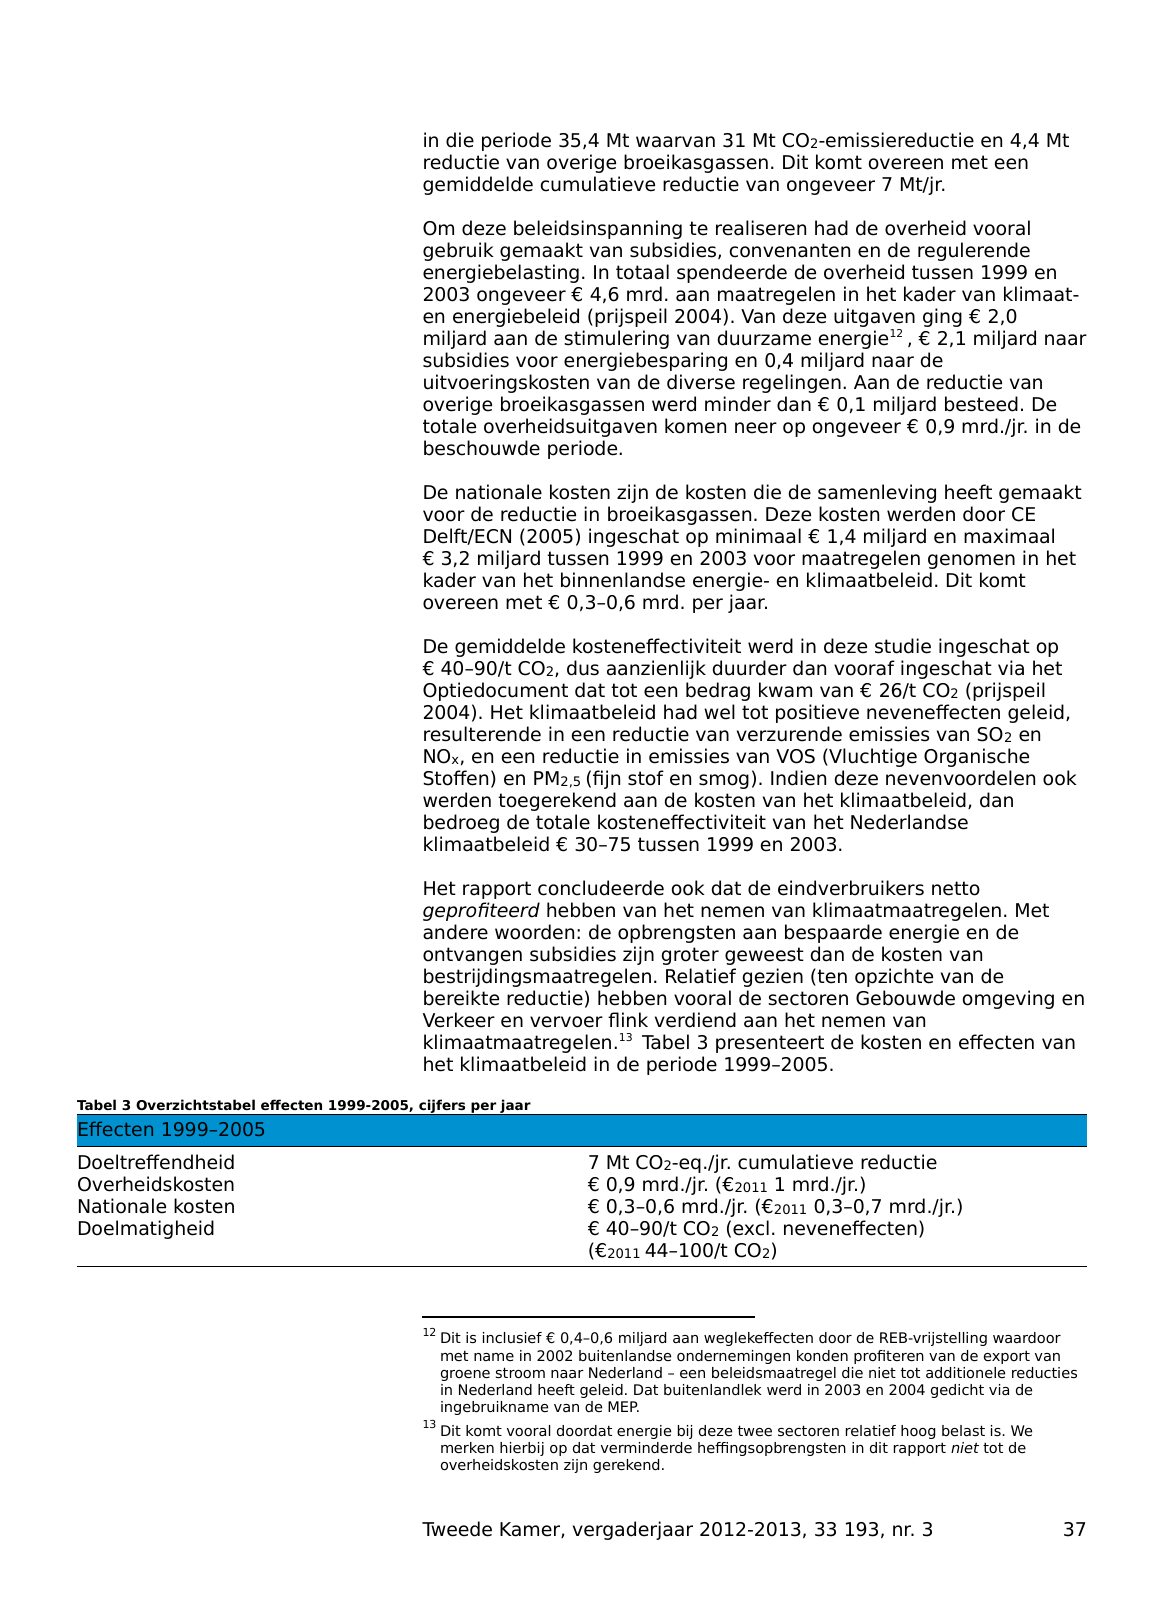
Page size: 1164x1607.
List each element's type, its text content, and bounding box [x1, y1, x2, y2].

text De gemiddelde kosteneffectiviteit werd in deze studie ingeschat op € 40–90/t CO2, dus aanzienlijk duurder dan vooraf ingeschat via het Optiedocument dat tot een bedrag kwam van € 26/t CO2 (prijspeil 2004). Het klimaatbeleid had wel tot positieve neveneffecten geleid, resulterende in een reductie van verzurende emissies van SO2 en NOx, en een reductie in emissies van VOS (Vluchtige Organische Stoffen) en PM2,5 (fijn stof en smog). Indien deze nevenvoordelen ook werden toegerekend aan de kosten van het klimaatbeleid, dan bedroeg de totale kosteneffectiviteit van het Nederlandse klimaatbeleid € 30–75 tussen 1999 en 2003. [422, 636, 1087, 856]
text De nationale kosten zijn de kosten die de samenleving heeft gemaakt voor de reductie in broeikasgassen. Deze kosten werden door CE Delft/ECN (2005) ingeschat op minimaal € 1,4 miljard en maximaal € 3,2 miljard tussen 1999 en 2003 voor maatregelen genomen in het kader van het binnenlandse energie- en klimaatbeleid. Dit komt overeen met € 0,3–0,6 mrd. per jaar. [422, 482, 1087, 614]
text in die periode 35,4 Mt waarvan 31 Mt CO2-emissiereductie en 4,4 Mt reductie van overige broeikasgassen. Dit komt overeen met een gemiddelde cumulatieve reductie van ongeveer 7 Mt/jr. [422, 130, 1087, 196]
table_cell Effecten 1999–2005 [77, 1115, 582, 1146]
table_cell € 40–90/t CO2 (excl. neveneffecten) (€2011 44–100/t CO2) [582, 1218, 1087, 1266]
text Om deze beleidsinspanning te realiseren had de overheid vooral gebruik gemaakt van subsidies, convenanten en de regulerende energiebelasting. In totaal spendeerde de overheid tussen 1999 en 2003 ongeveer € 4,6 mrd. aan maatregelen in het kader van klimaat- en energiebeleid (prijspeil 2004). Van deze uitgaven ging € 2,0 miljard aan de stimulering van duurzame energie, € 2,1 miljard naar subsidies voor energiebesparing en 0,4 miljard naar de uitvoeringskosten van de diverse regelingen. Aan de reductie van overige broeikasgassen werd minder dan € 0,1 miljard besteed. De totale overheidsuitgaven komen neer op ongeveer € 0,9 mrd./jr. in de beschouwde periode. [422, 218, 1087, 460]
table_cell Overheidskosten [77, 1174, 582, 1196]
table_cell [582, 1115, 1087, 1146]
table_cell € 0,3–0,6 mrd./jr. (€2011 0,3–0,7 mrd./jr.) [582, 1196, 1087, 1217]
text Het rapport concludeerde ook dat de eindverbruikers netto geprofiteerd hebben van het nemen van klimaatmaatregelen. Met andere woorden: de opbrengsten aan bespaarde energie en de ontvangen subsidies zijn groter geweest dan de kosten van bestrijdingsmaatregelen. Relatief gezien (ten opzichte van de bereikte reductie) hebben vooral de sectoren Gebouwde omgeving en Verkeer en vervoer flink verdiend aan het nemen van klimaatmaatregelen. Tabel 3 presenteert de kosten en effecten van het klimaatbeleid in de periode 1999–2005. [422, 878, 1087, 1076]
table_cell 7 Mt CO2-eq./jr. cumulatieve reductie [582, 1147, 1087, 1173]
table_cell Doelmatigheid [77, 1218, 582, 1266]
table_header Tabel 3 Overzichtstabel effecten 1999-2005, cijfers per jaar [77, 1098, 1087, 1113]
text Dit komt vooral doordat energie bij deze twee sectoren relatief hoog belast is. We merken hierbij op dat verminderde heffingsopbrengsten in dit rapport niet tot de overheidskosten zijn gerekend. [422, 1418, 1087, 1474]
table_cell Nationale kosten [77, 1196, 582, 1217]
table_cell € 0,9 mrd./jr. (€2011 1 mrd./jr.) [582, 1174, 1087, 1196]
text Dit is inclusief € 0,4–0,6 miljard aan weglekeffecten door de REB-vrijstelling waardoor met name in 2002 buitenlandse ondernemingen konden profiteren van de export van groene stroom naar Nederland – een beleidsmaatregel die niet tot additionele reducties in Nederland heeft geleid. Dat buitenlandlek werd in 2003 en 2004 gedicht via de ingebruikname van de MEP. [422, 1326, 1087, 1416]
table_cell Doeltreffendheid [77, 1147, 582, 1173]
